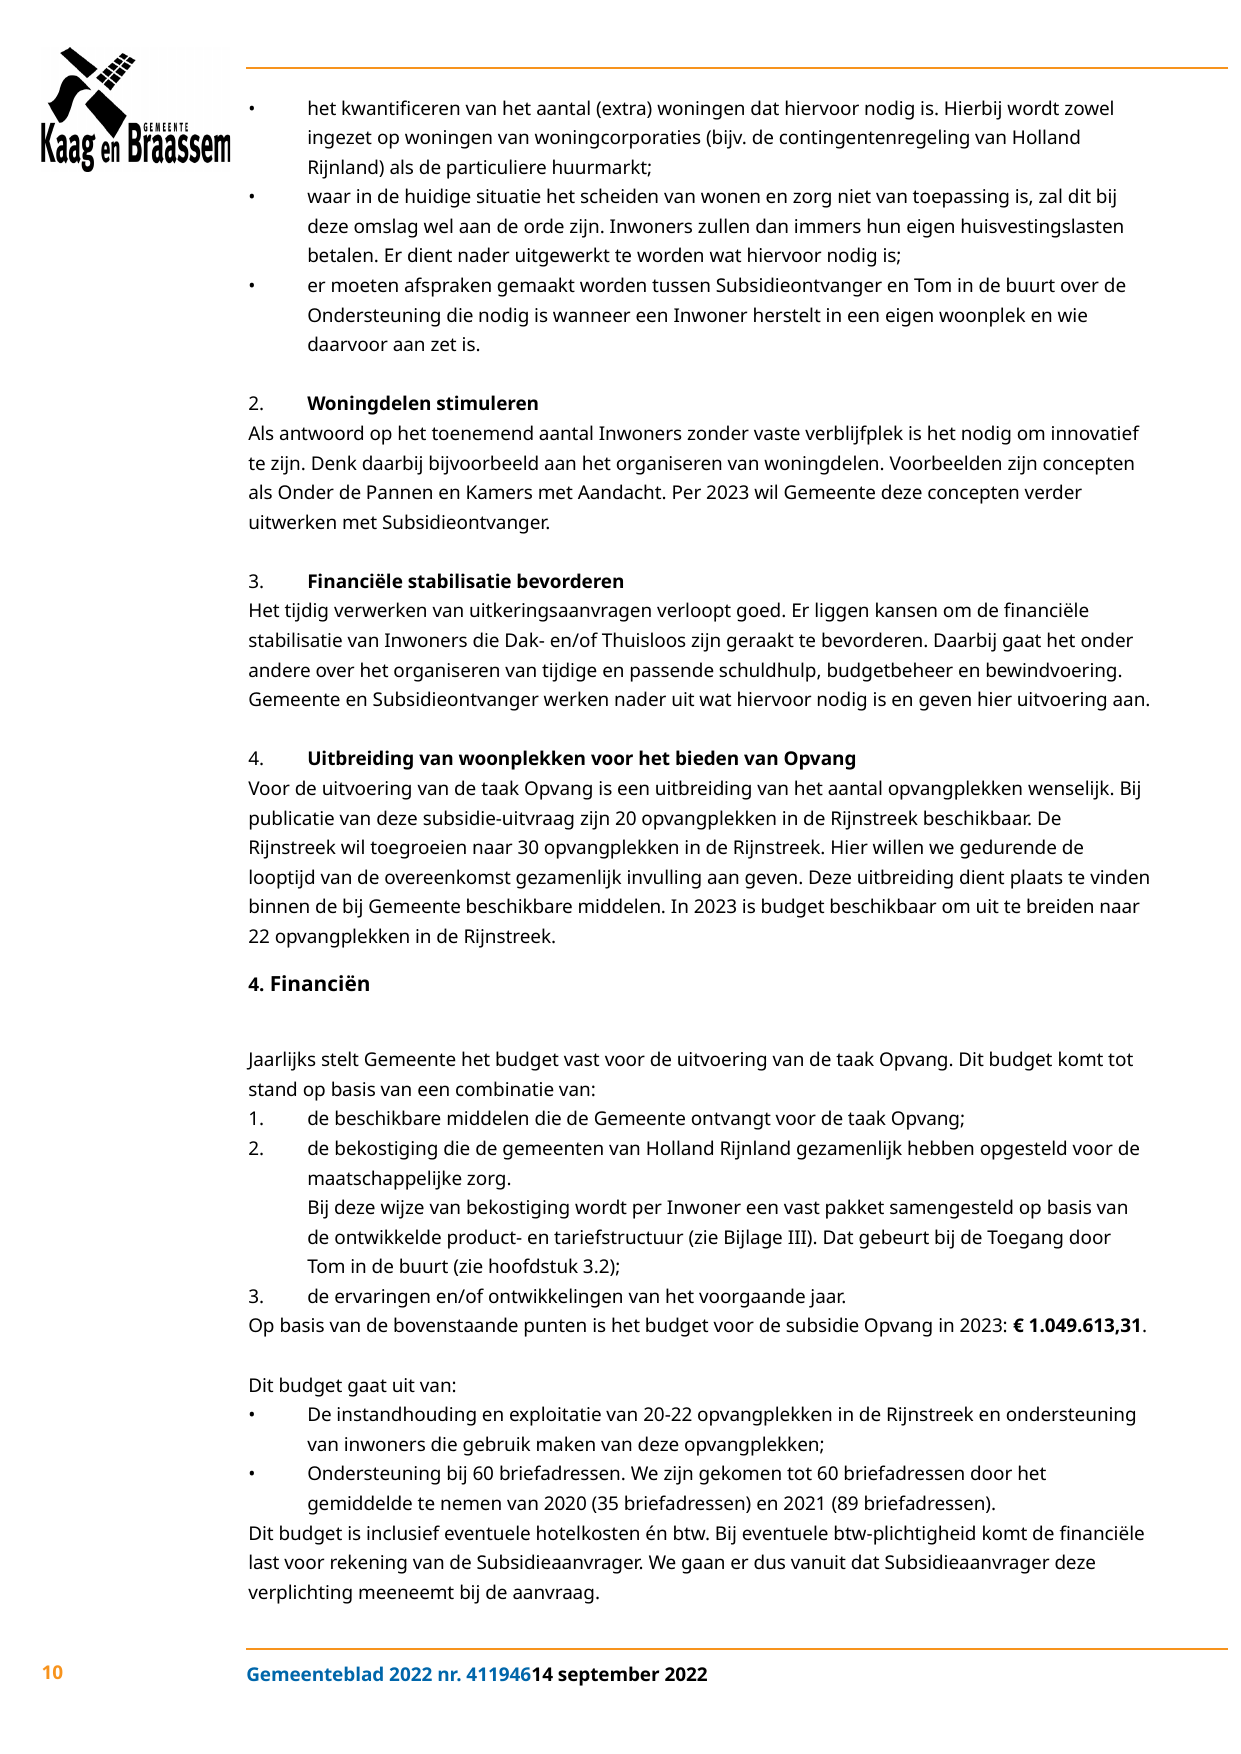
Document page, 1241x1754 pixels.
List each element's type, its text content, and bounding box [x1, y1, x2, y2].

list de ervaringen en/of ontwikkelingen van het voorgaande jaar. [248, 1283, 1152, 1309]
list de bekostiging die de gemeenten van Holland Rijnland gezamenlijk hebben opgesteld voor de maatschappelijke zorg. [248, 1135, 1152, 1191]
list de beschikbare middelen die de Gemeente ontvangt voor de taak Opvang; [248, 1106, 1152, 1131]
list Ondersteuning bij 60 briefadressen. We zijn gekomen tot 60 briefadressen door het gemiddelde te nemen van 2020 (35 briefadressen) en 2021 (89 briefadressen). [248, 1461, 1152, 1516]
text Voor de uitvoering van de taak Opvang is een uitbreiding van het aantal opvangplekken wenselijk. Bij publicatie van deze subsidie-uitvraag zijn 20 opvangplekken in de Rijnstreek beschikbaar. De Rijnstreek wil toegroeien naar 30 opvangplekken in de Rijnstreek. Hier willen we gedurende de looptijd van de overeenkomst gezamenlijk invulling aan geven. Deze uitbreiding dient plaats te vinden binnen de bij Gemeente beschikbare middelen. In 2023 is budget beschikbaar om uit te breiden naar 22 opvangplekken in de Rijnstreek. [248, 775, 1152, 949]
text Het tijdig verwerken van uitkeringsaanvragen verloopt goed. Er liggen kansen om de financiële stabilisatie van Inwoners die Dak- en/of Thuisloos zijn geraakt te bevorderen. Daarbij gaat het onder andere over het organiseren van tijdige en passende schuldhulp, budgetbeheer en bewindvoering. Gemeente en Subsidieontvanger werken nader uit wat hiervoor nodig is en geven hier uitvoering aan. [248, 598, 1152, 712]
list De instandhouding en exploitatie van 20-22 opvangplekken in de Rijnstreek en ondersteuning van inwoners die gebruik maken van deze opvangplekken; [248, 1401, 1152, 1457]
text Op basis van de bovenstaande punten is het budget voor de subsidie Opvang in 2023: € 1.049.613,31. [248, 1313, 1152, 1338]
text 4. Financiën [248, 969, 1152, 997]
text Als antwoord op het toenemend aantal Inwoners zonder vaste verblijfplek is het nodig om innovatief te zijn. Denk daarbij bijvoorbeeld aan het organiseren van woningdelen. Voorbeelden zijn concepten als Onder de Pannen en Kamers met Aandacht. Per 2023 wil Gemeente deze concepten verder uitwerken met Subsidieontvanger. [248, 420, 1152, 535]
text Jaarlijks stelt Gemeente het budget vast voor de uitvoering van de taak Opvang. Dit budget komt tot stand op basis van een combinatie van: [248, 1046, 1152, 1102]
list Uitbreiding van woonplekken voor het bieden van Opvang [248, 746, 1152, 771]
picture [41, 47, 231, 172]
list waar in de huidige situatie het scheiden van wonen en zorg niet van toepassing is, zal dit bij deze omslag wel aan de orde zijn. Inwoners zullen dan immers hun eigen huisvestingslasten betalen. Er dient nader uitgewerkt te worden wat hiervoor nodig is; [248, 183, 1152, 268]
list het kwantificeren van het aantal (extra) woningen dat hiervoor nodig is. Hierbij wordt zowel ingezet op woningen van woningcorporaties (bijv. de contingentenregeling van Holland Rijnland) als de particuliere huurmarkt; [248, 95, 1152, 180]
text Dit budget gaat uit van: [248, 1372, 1152, 1398]
list Bij deze wijze van bekostiging wordt per Inwoner een vast pakket samengesteld op basis van de ontwikkelde product- en tariefstructuur (zie Bijlage III). Dat gebeurt bij de Toegang door Tom in de buurt (zie hoofdstuk 3.2); [248, 1194, 1152, 1279]
list er moeten afspraken gemaakt worden tussen Subsidieontvanger en Tom in de buurt over de Ondersteuning die nodig is wanneer een Inwoner herstelt in een eigen woonplek en wie daarvoor aan zet is. [248, 272, 1152, 357]
text Dit budget is inclusief eventuele hotelkosten én btw. Bij eventuele btw-plichtigheid komt de financiële last voor rekening van de Subsidieaanvrager. We gaan er dus vanuit dat Subsidieaanvrager deze verplichting meeneemt bij de aanvraag. [248, 1520, 1152, 1605]
list Woningdelen stimuleren [248, 391, 1152, 416]
list Financiële stabilisatie bevorderen [248, 568, 1152, 594]
